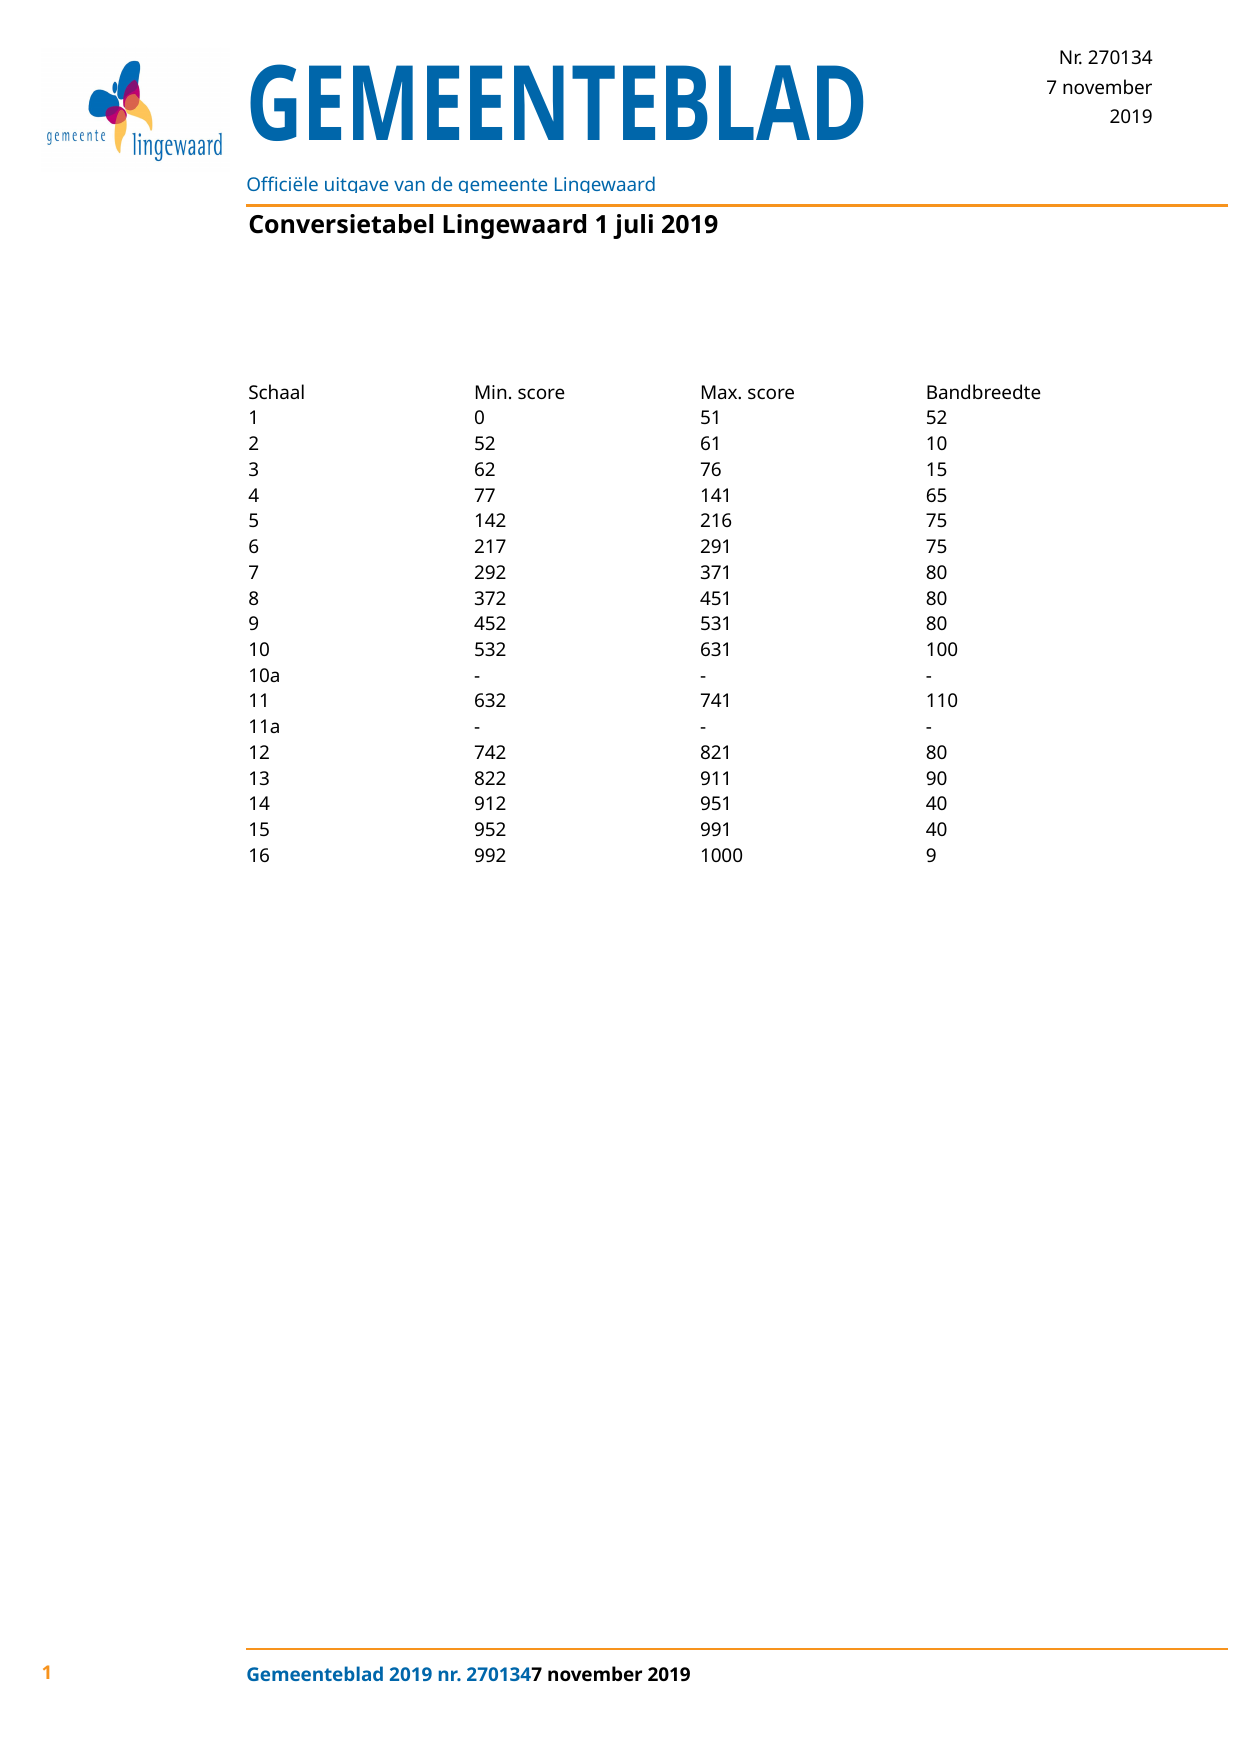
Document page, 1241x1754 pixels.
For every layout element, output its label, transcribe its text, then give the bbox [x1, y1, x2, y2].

table_cell 631 [700, 636, 926, 662]
table_cell 822 [474, 765, 700, 791]
table_cell 0 [474, 405, 700, 430]
table_header Bandbreedte [926, 379, 1152, 404]
table_cell 15 [248, 816, 474, 842]
table_cell 291 [700, 533, 926, 559]
table_cell - [474, 713, 700, 739]
table_cell 742 [474, 739, 700, 765]
table_cell 451 [700, 585, 926, 610]
table_cell 80 [926, 610, 1152, 636]
table_header Max. score [700, 379, 926, 404]
table_cell 110 [926, 688, 1152, 713]
table_cell 821 [700, 739, 926, 765]
table_cell 5 [248, 508, 474, 533]
table_cell 371 [700, 559, 926, 585]
table_cell 911 [700, 765, 926, 791]
table_cell 3 [248, 456, 474, 482]
table_cell 61 [700, 430, 926, 456]
table_cell 16 [248, 842, 474, 868]
table_cell 77 [474, 482, 700, 507]
table_cell 52 [926, 405, 1152, 430]
table_cell 11a [248, 713, 474, 739]
table_cell 80 [926, 739, 1152, 765]
table_cell - [926, 713, 1152, 739]
table_cell 100 [926, 636, 1152, 662]
table_cell 4 [248, 482, 474, 507]
table_cell 6 [248, 533, 474, 559]
table_cell 1000 [700, 842, 926, 868]
table_cell 912 [474, 791, 700, 816]
table_cell 12 [248, 739, 474, 765]
table_cell 80 [926, 559, 1152, 585]
table_cell 992 [474, 842, 700, 868]
table_cell 90 [926, 765, 1152, 791]
table_cell 2 [248, 430, 474, 456]
table_cell 15 [926, 456, 1152, 482]
table_header Schaal [248, 379, 474, 404]
table_cell 216 [700, 508, 926, 533]
table_cell 1 [248, 405, 474, 430]
table_cell - [926, 662, 1152, 688]
table_cell 10a [248, 662, 474, 688]
table_cell 142 [474, 508, 700, 533]
table_cell 141 [700, 482, 926, 507]
table_cell 10 [248, 636, 474, 662]
table_cell 80 [926, 585, 1152, 610]
table_cell 40 [926, 816, 1152, 842]
table_cell 8 [248, 585, 474, 610]
table_cell 76 [700, 456, 926, 482]
table_cell 40 [926, 791, 1152, 816]
table_cell 951 [700, 791, 926, 816]
table_cell 7 [248, 559, 474, 585]
table_cell 10 [926, 430, 1152, 456]
table_cell 9 [248, 610, 474, 636]
table_cell 52 [474, 430, 700, 456]
text Conversietabel Lingewaard 1 juli 2019 [248, 207, 1152, 241]
table_cell 51 [700, 405, 926, 430]
table_cell - [700, 662, 926, 688]
table_cell 452 [474, 610, 700, 636]
table_cell 75 [926, 533, 1152, 559]
table_cell 217 [474, 533, 700, 559]
table_cell 292 [474, 559, 700, 585]
table_cell 9 [926, 842, 1152, 868]
table_cell 741 [700, 688, 926, 713]
table_cell - [700, 713, 926, 739]
table_cell 14 [248, 791, 474, 816]
table_cell 952 [474, 816, 700, 842]
table_cell 531 [700, 610, 926, 636]
table_header Min. score [474, 379, 700, 404]
table_cell 75 [926, 508, 1152, 533]
table_cell 991 [700, 816, 926, 842]
table_cell 13 [248, 765, 474, 791]
table_cell 62 [474, 456, 700, 482]
table_cell 11 [248, 688, 474, 713]
table_cell 65 [926, 482, 1152, 507]
table_cell - [474, 662, 700, 688]
table_cell 532 [474, 636, 700, 662]
table_cell 372 [474, 585, 700, 610]
picture [41, 47, 231, 172]
table_cell 632 [474, 688, 700, 713]
